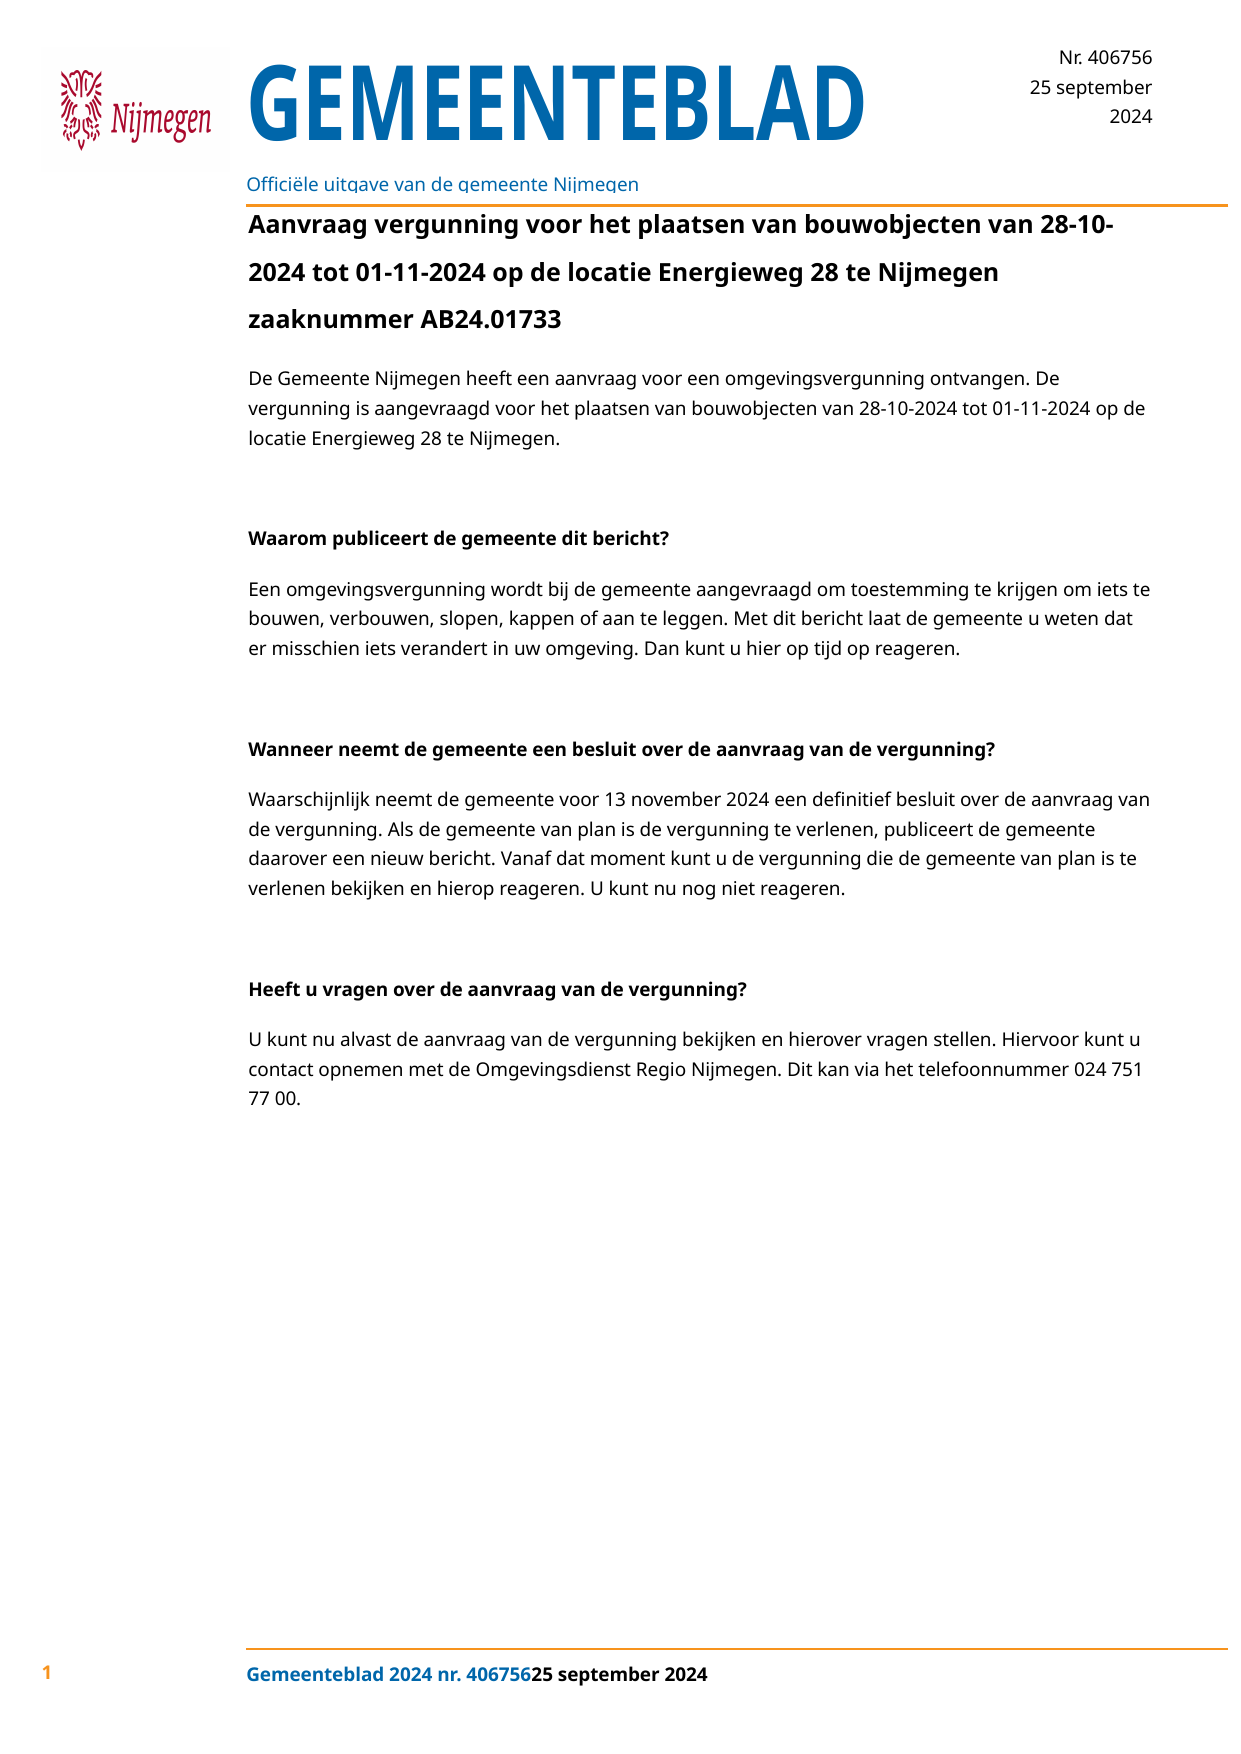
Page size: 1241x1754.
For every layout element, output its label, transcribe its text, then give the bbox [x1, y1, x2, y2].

text Een omgevingsvergunning wordt bij de gemeente aangevraagd om toestemming te krijgen om iets te bouwen, verbouwen, slopen, kappen of aan te leggen. Met dit bericht laat de gemeente u weten dat er misschien iets verandert in uw omgeving. Dan kunt u hier op tijd op reageren. [248, 576, 1152, 661]
text Wanneer neemt de gemeente een besluit over de aanvraag van de vergunning? [248, 736, 1152, 762]
text Heeft u vragen over de aanvraag van de vergunning? [248, 976, 1152, 1002]
text U kunt nu alvast de aanvraag van de vergunning bekijken en hierover vragen stellen. Hiervoor kunt u contact opnemen met de Omgevingsdienst Regio Nijmegen. Dit kan via het telefoonnummer 024 751 77 00. [248, 1026, 1152, 1111]
text De Gemeente Nijmegen heeft een aanvraag voor een omgevingsvergunning ontvangen. De vergunning is aangevraagd voor het plaatsen van bouwobjecten van 28-10-2024 tot 01-11-2024 op de locatie Energieweg 28 te Nijmegen. [248, 366, 1152, 450]
text Waarom publiceert de gemeente dit bericht? [248, 526, 1152, 551]
text Waarschijnlijk neemt de gemeente voor 13 november 2024 een definitief besluit over de aanvraag van de vergunning. Als de gemeente van plan is de vergunning te verlenen, publiceert de gemeente daarover een nieuw bericht. Vanaf dat moment kunt u de vergunning die de gemeente van plan is te verlenen bekijken en hierop reageren. U kunt nu nog niet reageren. [248, 786, 1152, 901]
picture [41, 47, 231, 172]
text Aanvraag vergunning voor het plaatsen van bouwobjecten van 28-10-2024 tot 01-11-2024 op de locatie Energieweg 28 te Nijmegen zaaknummer AB24.01733 [248, 207, 1152, 336]
